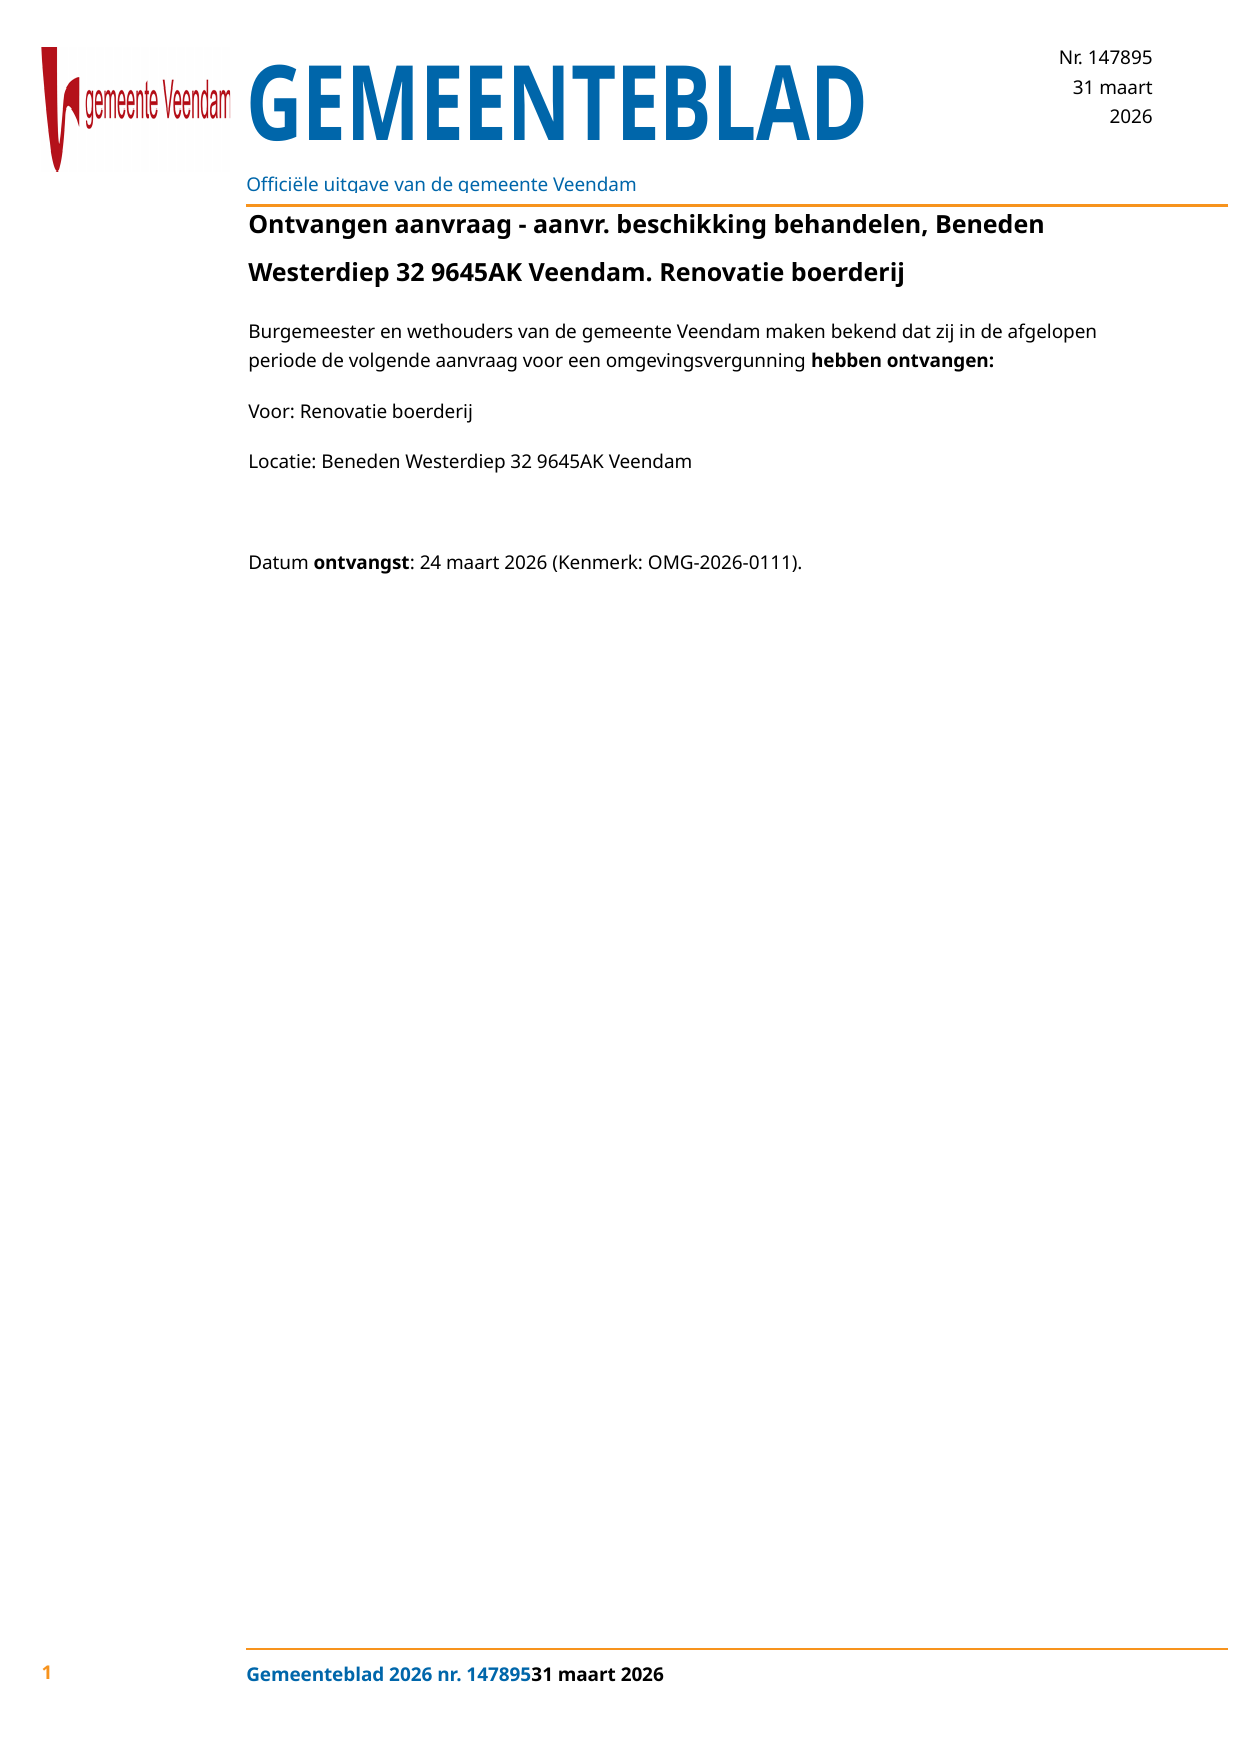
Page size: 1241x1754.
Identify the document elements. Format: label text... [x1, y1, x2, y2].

text Burgemeester en wethouders van de gemeente Veendam maken bekend dat zij in de afgelopen periode de volgende aanvraag voor een omgevingsvergunning hebben ontvangen: [248, 318, 1152, 373]
text Voor: Renovatie boerderij [248, 398, 1152, 424]
text Ontvangen aanvraag - aanvr. beschikking behandelen, Beneden Westerdiep 32 9645AK Veendam. Renovatie boerderij [248, 207, 1152, 288]
text Datum ontvangst: 24 maart 2026 (Kenmerk: OMG-2026-0111). [248, 549, 1152, 575]
text Locatie: Beneden Westerdiep 32 9645AK Veendam [248, 448, 1152, 474]
picture [41, 47, 231, 172]
